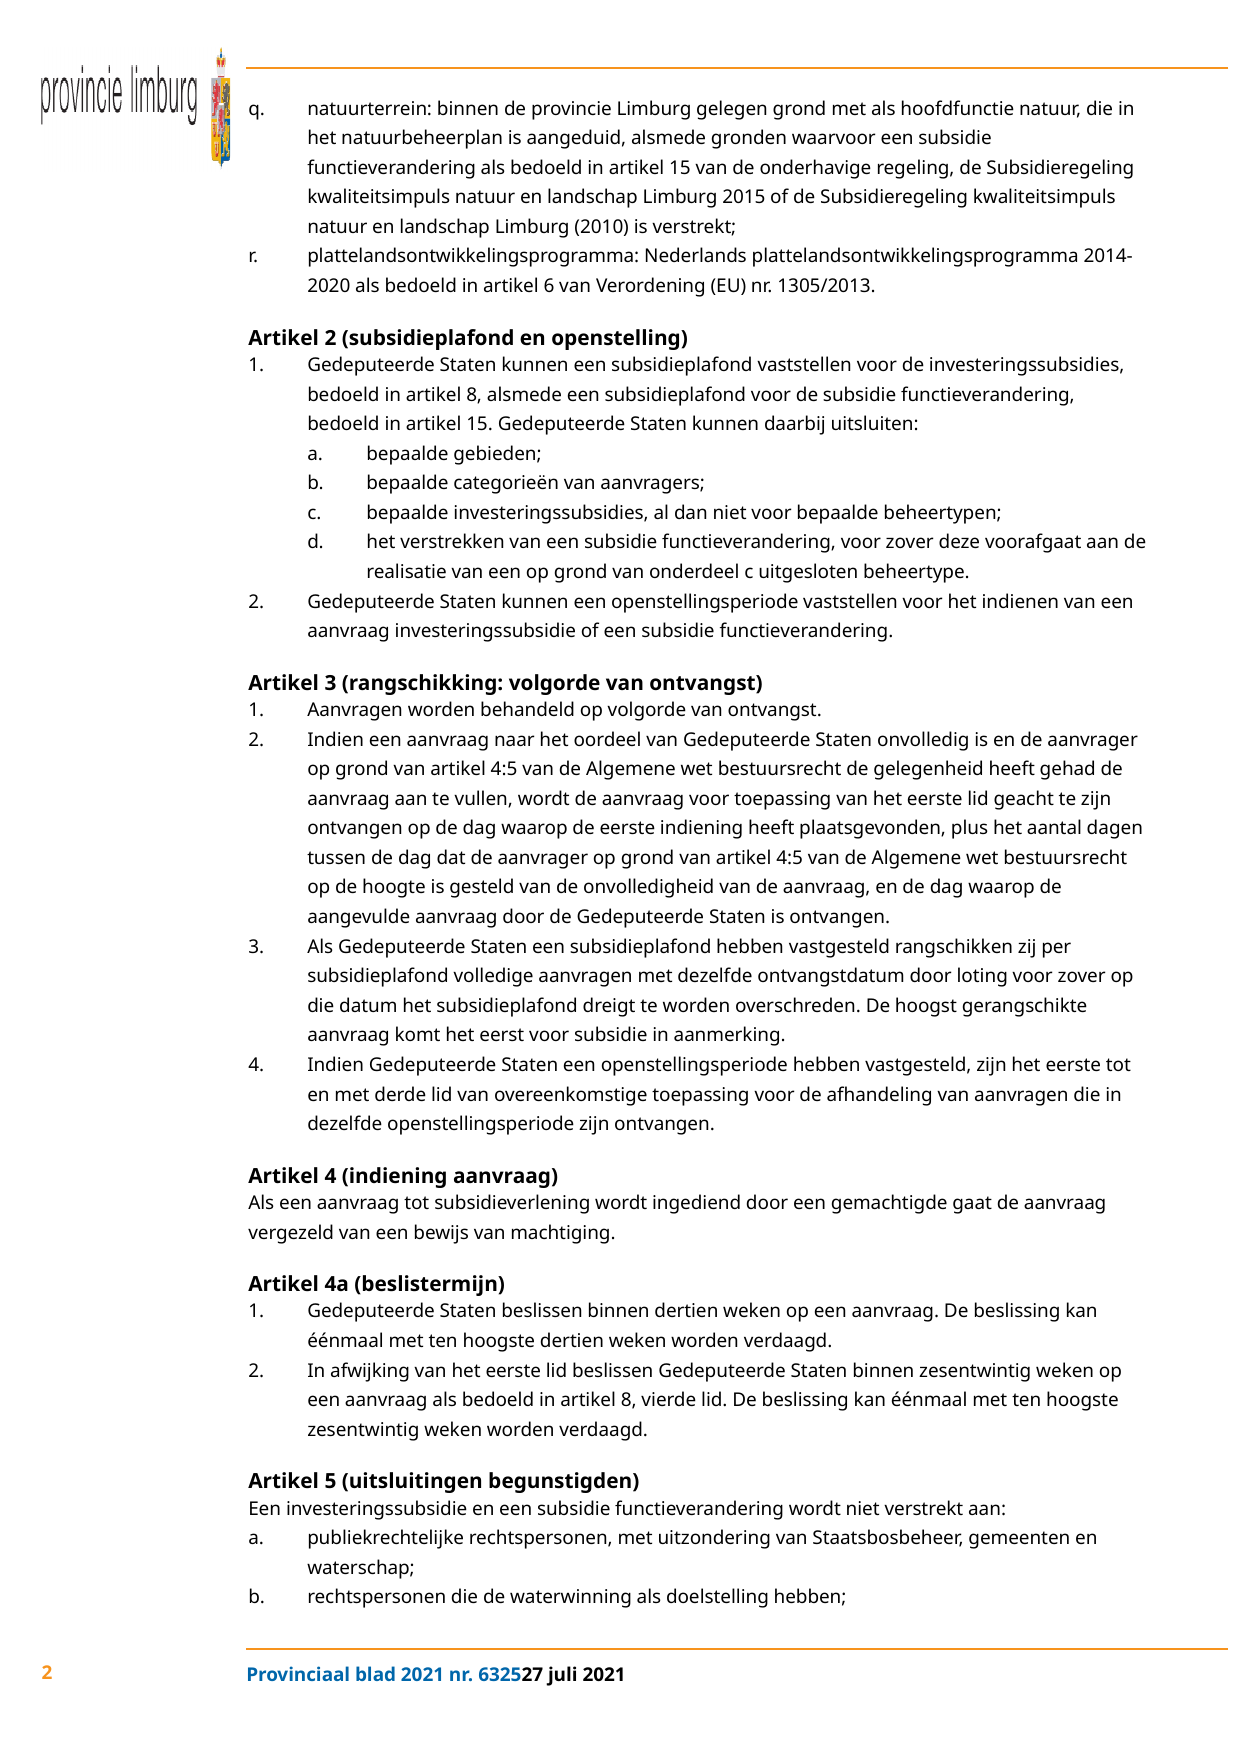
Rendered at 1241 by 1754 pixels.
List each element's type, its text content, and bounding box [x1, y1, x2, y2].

list het verstrekken van een subsidie functieverandering, voor zover deze voorafgaat aan de realisatie van een op grond van onderdeel c uitgesloten beheertype. [307, 529, 1152, 584]
list bepaalde categorieën van aanvragers; [307, 469, 1152, 495]
list bepaalde gebieden; [307, 440, 1152, 466]
picture [41, 47, 231, 172]
list publiekrechtelijke rechtspersonen, met uitzondering van Staatsbosbeheer, gemeenten en waterschap; [248, 1524, 1152, 1580]
text Artikel 4a (beslistermijn) [248, 1269, 1152, 1298]
list natuurterrein: binnen de provincie Limburg gelegen grond met als hoofdfunctie natuur, die in het natuurbeheerplan is aangeduid, alsmede gronden waarvoor een subsidie functieverandering als bedoeld in artikel 15 van de onderhavige regeling, de Subsidieregeling kwaliteitsimpuls natuur en landschap Limburg 2015 of de Subsidieregeling kwaliteitsimpuls natuur en landschap Limburg (2010) is verstrekt; [248, 95, 1152, 239]
list bepaalde investeringssubsidies, al dan niet voor bepaalde beheertypen; [307, 499, 1152, 525]
text Als een aanvraag tot subsidieverlening wordt ingediend door een gemachtigde gaat de aanvraag vergezeld van een bewijs van machtiging. [248, 1189, 1152, 1244]
list Indien een aanvraag naar het oordeel van Gedeputeerde Staten onvolledig is en de aanvrager op grond van artikel 4:5 van de Algemene wet bestuursrecht de gelegenheid heeft gehad de aanvraag aan te vullen, wordt de aanvraag voor toepassing van het eerste lid geacht te zijn ontvangen op de dag waarop de eerste indiening heeft plaatsgevonden, plus het aantal dagen tussen de dag dat de aanvrager op grond van artikel 4:5 van de Algemene wet bestuursrecht op de hoogte is gesteld van de onvolledigheid van de aanvraag, en de dag waarop de aangevulde aanvraag door de Gedeputeerde Staten is ontvangen. [248, 726, 1152, 929]
list Gedeputeerde Staten kunnen een openstellingsperiode vaststellen voor het indienen van een aanvraag investeringssubsidie of een subsidie functieverandering. [248, 588, 1152, 643]
list Aanvragen worden behandeld op volgorde van ontvangst. [248, 696, 1152, 722]
text Een investeringssubsidie en een subsidie functieverandering wordt niet verstrekt aan: [248, 1495, 1152, 1521]
text Artikel 2 (subsidieplafond en openstelling) [248, 323, 1152, 351]
list Indien Gedeputeerde Staten een openstellingsperiode hebben vastgesteld, zijn het eerste tot en met derde lid van overeenkomstige toepassing voor de afhandeling van aanvragen die in dezelfde openstellingsperiode zijn ontvangen. [248, 1051, 1152, 1136]
list In afwijking van het eerste lid beslissen Gedeputeerde Staten binnen zesentwintig weken op een aanvraag als bedoeld in artikel 8, vierde lid. De beslissing kan éénmaal met ten hoogste zesentwintig weken worden verdaagd. [248, 1357, 1152, 1442]
list rechtspersonen die de waterwinning als doelstelling hebben; [248, 1584, 1152, 1609]
text Artikel 3 (rangschikking: volgorde van ontvangst) [248, 668, 1152, 696]
list Gedeputeerde Staten kunnen een subsidieplafond vaststellen voor de investeringssubsidies, bedoeld in artikel 8, alsmede een subsidieplafond voor de subsidie functieverandering, bedoeld in artikel 15. Gedeputeerde Staten kunnen daarbij uitsluiten: [248, 351, 1152, 436]
text Artikel 4 (indiening aanvraag) [248, 1161, 1152, 1189]
list Als Gedeputeerde Staten een subsidieplafond hebben vastgesteld rangschikken zij per subsidieplafond volledige aanvragen met dezelfde ontvangstdatum door loting voor zover op die datum het subsidieplafond dreigt te worden overschreden. De hoogst gerangschikte aanvraag komt het eerst voor subsidie in aanmerking. [248, 933, 1152, 1047]
text Artikel 5 (uitsluitingen begunstigden) [248, 1466, 1152, 1495]
list Gedeputeerde Staten beslissen binnen dertien weken op een aanvraag. De beslissing kan éénmaal met ten hoogste dertien weken worden verdaagd. [248, 1298, 1152, 1353]
list plattelandsontwikkelingsprogramma: Nederlands plattelandsontwikkelingsprogramma 2014-2020 als bedoeld in artikel 6 van Verordening (EU) nr. 1305/2013. [248, 243, 1152, 298]
